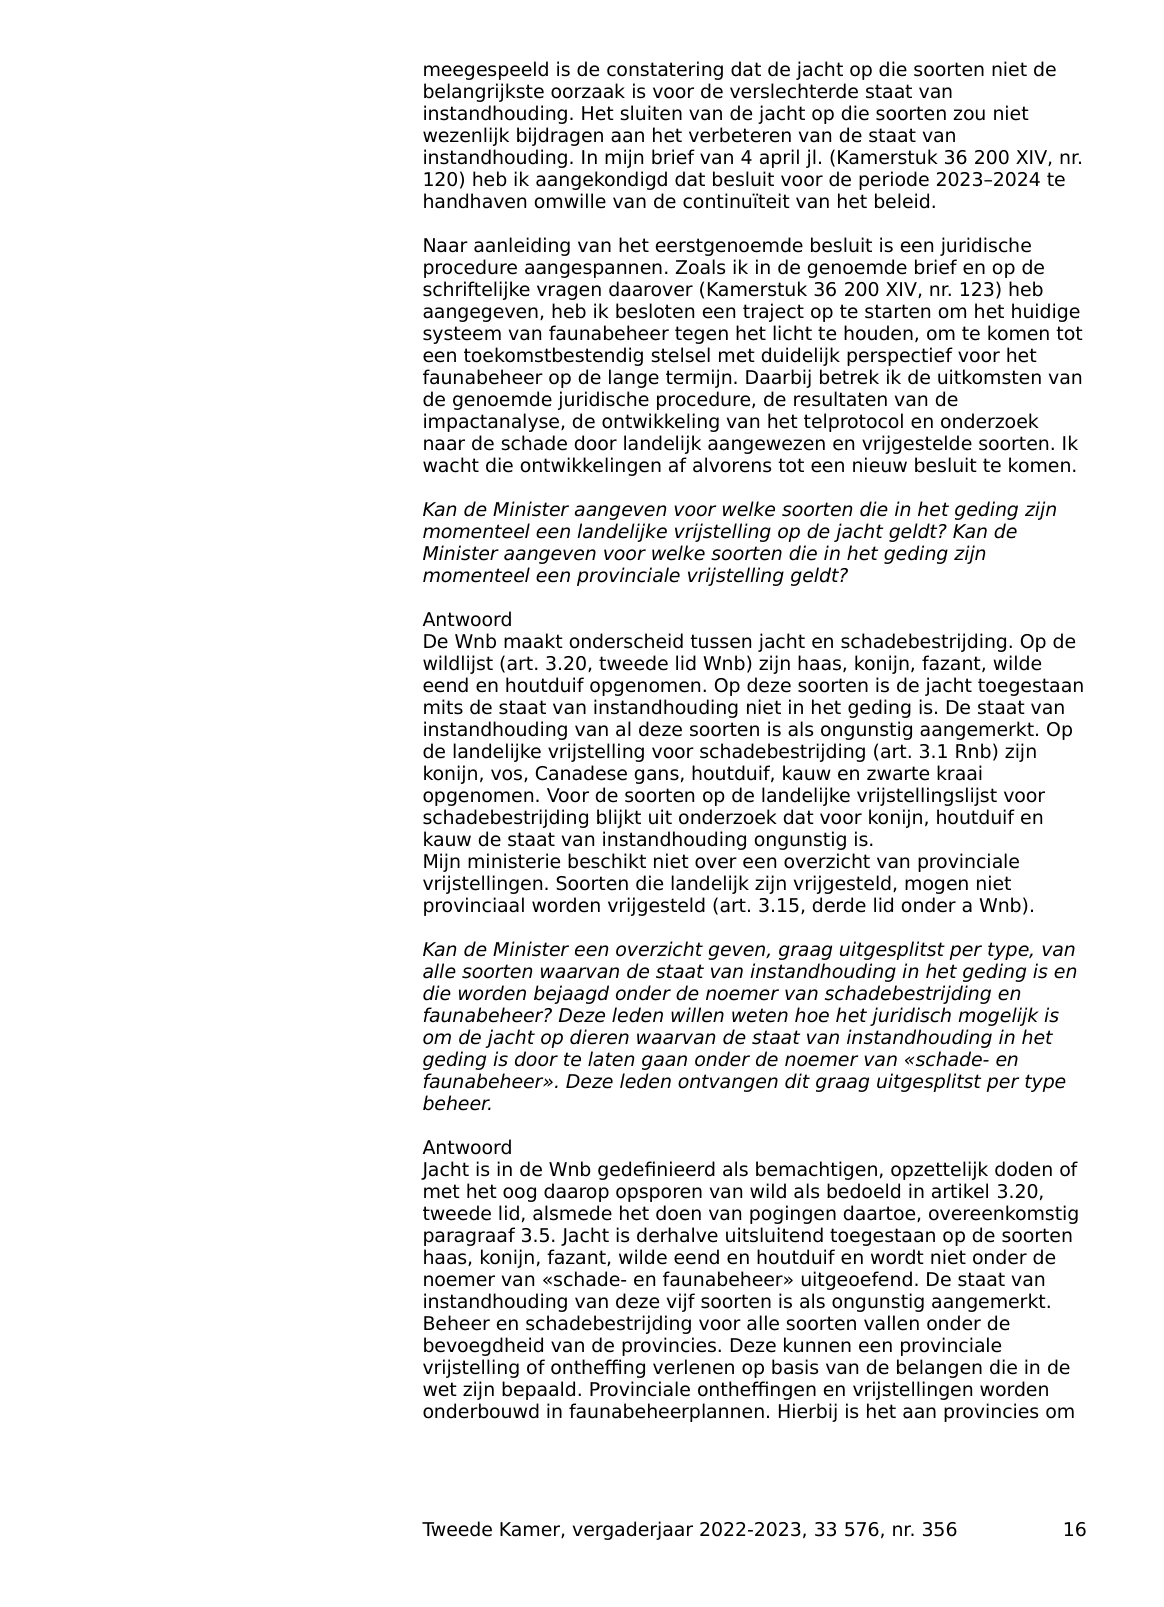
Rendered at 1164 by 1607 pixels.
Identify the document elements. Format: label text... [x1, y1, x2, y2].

text Mijn ministerie beschikt niet over een overzicht van provinciale vrijstellingen. Soorten die landelijk zijn vrijgesteld, mogen niet provinciaal worden vrijgesteld (art. 3.15, derde lid onder a Wnb). [422, 851, 1087, 917]
text Jacht is in de Wnb gedefinieerd als bemachtigen, opzettelijk doden of met het oog daarop opsporen van wild als bedoeld in artikel 3.20, tweede lid, alsmede het doen van pogingen daartoe, overeenkomstig paragraaf 3.5. Jacht is derhalve uitsluitend toegestaan op de soorten haas, konijn, fazant, wilde eend en houtduif en wordt niet onder de noemer van «schade- en faunabeheer» uitgeoefend. De staat van instandhouding van deze vijf soorten is als ongunstig aangemerkt. [422, 1159, 1087, 1313]
text Beheer en schadebestrijding voor alle soorten vallen onder de bevoegdheid van de provincies. Deze kunnen een provinciale vrijstelling of ontheffing verlenen op basis van de belangen die in de wet zijn bepaald. Provinciale ontheffingen en vrijstellingen worden onderbouwd in faunabeheerplannen. Hierbij is het aan provincies om [422, 1313, 1087, 1423]
text Kan de Minister een overzicht geven, graag uitgesplitst per type, van alle soorten waarvan de staat van instandhouding in het geding is en die worden bejaagd onder de noemer van schadebestrijding en faunabeheer? Deze leden willen weten hoe het juridisch mogelijk is om de jacht op dieren waarvan de staat van instandhouding in het geding is door te laten gaan onder de noemer van «schade- en faunabeheer». Deze leden ontvangen dit graag uitgesplitst per type beheer. [422, 939, 1087, 1115]
text Naar aanleiding van het eerstgenoemde besluit is een juridische procedure aangespannen. Zoals ik in de genoemde brief en op de schriftelijke vragen daarover (Kamerstuk 36 200 XIV, nr. 123) heb aangegeven, heb ik besloten een traject op te starten om het huidige systeem van faunabeheer tegen het licht te houden, om te komen tot een toekomstbestendig stelsel met duidelijk perspectief voor het faunabeheer op de lange termijn. Daarbij betrek ik de uitkomsten van de genoemde juridische procedure, de resultaten van de impactanalyse, de ontwikkeling van het telprotocol en onderzoek naar de schade door landelijk aangewezen en vrijgestelde soorten. Ik wacht die ontwikkelingen af alvorens tot een nieuw besluit te komen. [422, 235, 1087, 477]
text Antwoord [422, 609, 1087, 631]
text De Wnb maakt onderscheid tussen jacht en schadebestrijding. Op de wildlijst (art. 3.20, tweede lid Wnb) zijn haas, konijn, fazant, wilde eend en houtduif opgenomen. Op deze soorten is de jacht toegestaan mits de staat van instandhouding niet in het geding is. De staat van instandhouding van al deze soorten is als ongunstig aangemerkt. Op de landelijke vrijstelling voor schadebestrijding (art. 3.1 Rnb) zijn konijn, vos, Canadese gans, houtduif, kauw en zwarte kraai opgenomen. Voor de soorten op de landelijke vrijstellingslijst voor schadebestrijding blijkt uit onderzoek dat voor konijn, houtduif en kauw de staat van instandhouding ongunstig is. [422, 631, 1087, 851]
text meegespeeld is de constatering dat de jacht op die soorten niet de belangrijkste oorzaak is voor de verslechterde staat van instandhouding. Het sluiten van de jacht op die soorten zou niet wezenlijk bijdragen aan het verbeteren van de staat van instandhouding. In mijn brief van 4 april jl. (Kamerstuk 36 200 XIV, nr. 120) heb ik aangekondigd dat besluit voor de periode 2023–2024 te handhaven omwille van de continuïteit van het beleid. [422, 59, 1087, 213]
text Kan de Minister aangeven voor welke soorten die in het geding zijn momenteel een landelijke vrijstelling op de jacht geldt? Kan de Minister aangeven voor welke soorten die in het geding zijn momenteel een provinciale vrijstelling geldt? [422, 499, 1087, 587]
text Antwoord [422, 1137, 1087, 1159]
